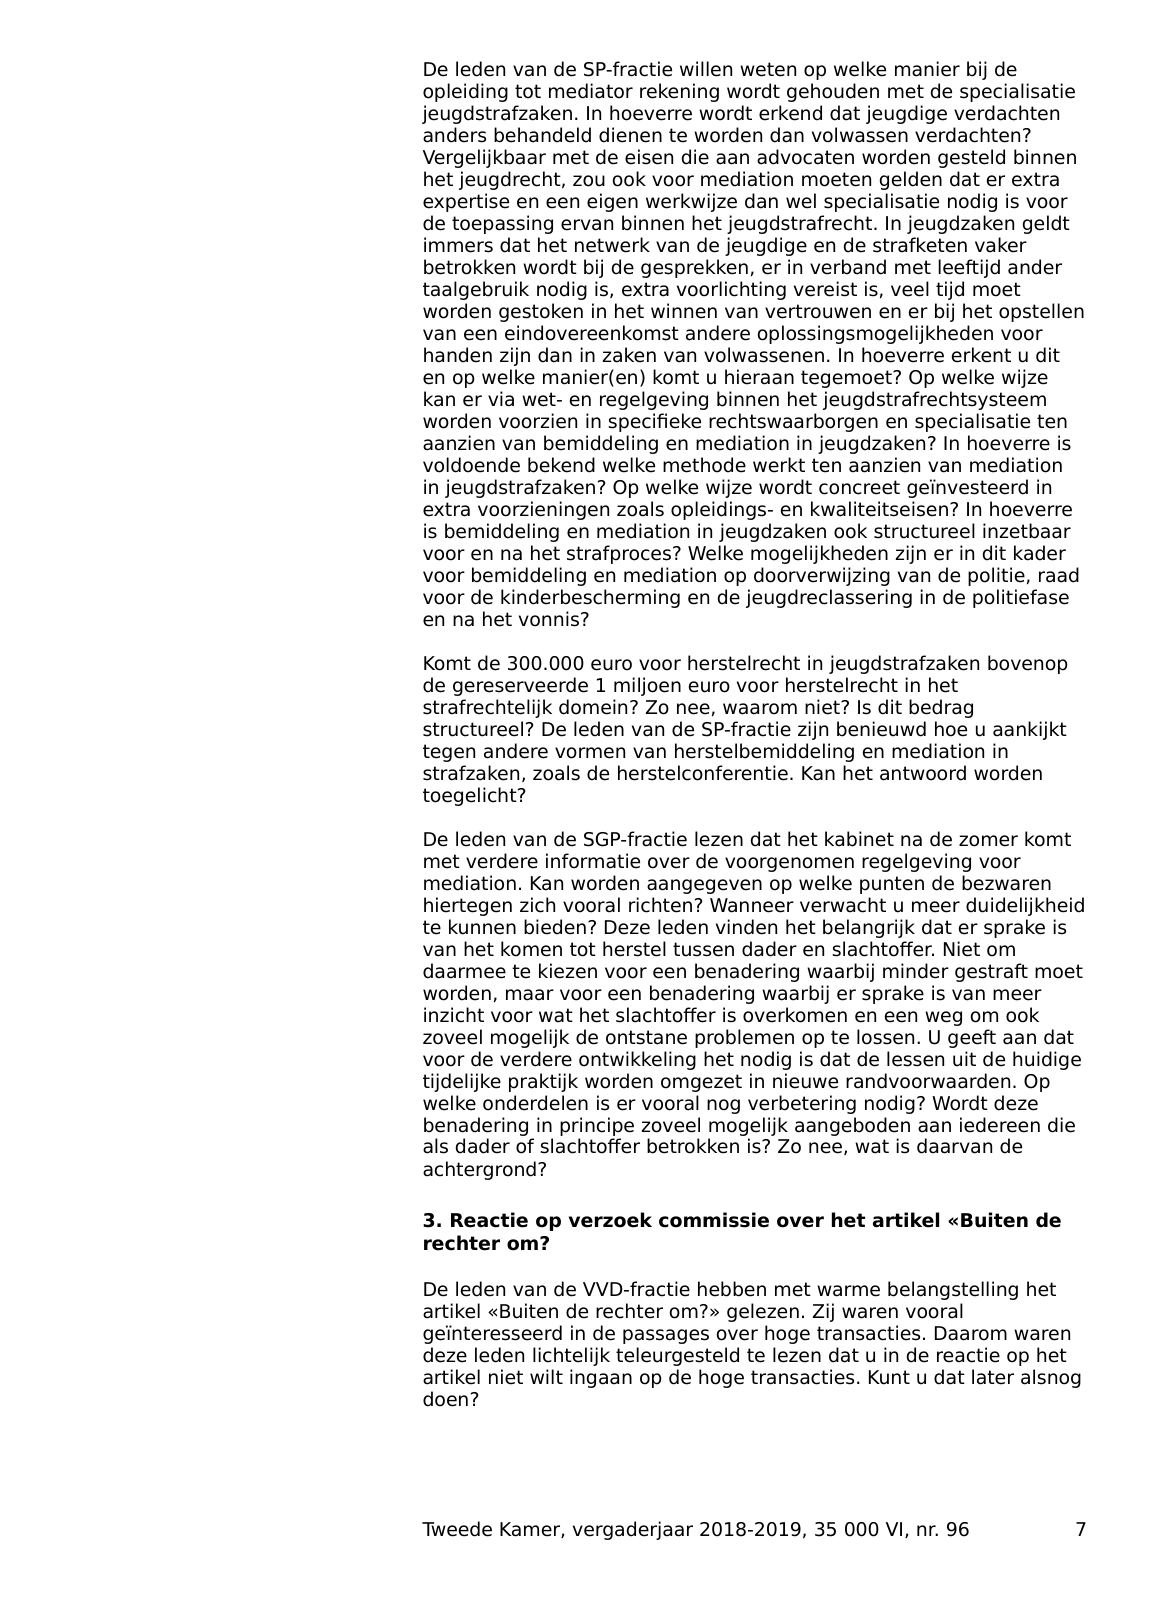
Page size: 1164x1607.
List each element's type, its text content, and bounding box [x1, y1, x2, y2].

text De leden van de SGP-fractie lezen dat het kabinet na de zomer komt met verdere informatie over de voorgenomen regelgeving voor mediation. Kan worden aangegeven op welke punten de bezwaren hiertegen zich vooral richten? Wanneer verwacht u meer duidelijkheid te kunnen bieden? Deze leden vinden het belangrijk dat er sprake is van het komen tot herstel tussen dader en slachtoffer. Niet om daarmee te kiezen voor een benadering waarbij minder gestraft moet worden, maar voor een benadering waarbij er sprake is van meer inzicht voor wat het slachtoffer is overkomen en een weg om ook zoveel mogelijk de ontstane problemen op te lossen. U geeft aan dat voor de verdere ontwikkeling het nodig is dat de lessen uit de huidige tijdelijke praktijk worden omgezet in nieuwe randvoorwaarden. Op welke onderdelen is er vooral nog verbetering nodig? Wordt deze benadering in principe zoveel mogelijk aangeboden aan iedereen die als dader of slachtoffer betrokken is? Zo nee, wat is daarvan de achtergrond? [422, 829, 1087, 1180]
subtitle 3. Reactie op verzoek commissie over het artikel «Buiten de rechter om? [422, 1210, 1087, 1254]
text De leden van de SP-fractie willen weten op welke manier bij de opleiding tot mediator rekening wordt gehouden met de specialisatie jeugdstrafzaken. In hoeverre wordt erkend dat jeugdige verdachten anders behandeld dienen te worden dan volwassen verdachten? Vergelijkbaar met de eisen die aan advocaten worden gesteld binnen het jeugdrecht, zou ook voor mediation moeten gelden dat er extra expertise en een eigen werkwijze dan wel specialisatie nodig is voor de toepassing ervan binnen het jeugdstrafrecht. In jeugdzaken geldt immers dat het netwerk van de jeugdige en de strafketen vaker betrokken wordt bij de gesprekken, er in verband met leeftijd ander taalgebruik nodig is, extra voorlichting vereist is, veel tijd moet worden gestoken in het winnen van vertrouwen en er bij het opstellen van een eindovereenkomst andere oplossingsmogelijkheden voor handen zijn dan in zaken van volwassenen. In hoeverre erkent u dit en op welke manier(en) komt u hieraan tegemoet? Op welke wijze kan er via wet- en regelgeving binnen het jeugdstrafrechtsysteem worden voorzien in specifieke rechtswaarborgen en specialisatie ten aanzien van bemiddeling en mediation in jeugdzaken? In hoeverre is voldoende bekend welke methode werkt ten aanzien van mediation in jeugdstrafzaken? Op welke wijze wordt concreet geïnvesteerd in extra voorzieningen zoals opleidings- en kwaliteitseisen? In hoeverre is bemiddeling en mediation in jeugdzaken ook structureel inzetbaar voor en na het strafproces? Welke mogelijkheden zijn er in dit kader voor bemiddeling en mediation op doorverwijzing van de politie, raad voor de kinderbescherming en de jeugdreclassering in de politiefase en na het vonnis? [422, 59, 1087, 631]
text De leden van de VVD-fractie hebben met warme belangstelling het artikel «Buiten de rechter om?» gelezen. Zij waren vooral geïnteresseerd in de passages over hoge transacties. Daarom waren deze leden lichtelijk teleurgesteld te lezen dat u in de reactie op het artikel niet wilt ingaan op de hoge transacties. Kunt u dat later alsnog doen? [422, 1279, 1087, 1411]
text Komt de 300.000 euro voor herstelrecht in jeugdstrafzaken bovenop de gereserveerde 1 miljoen euro voor herstelrecht in het strafrechtelijk domein? Zo nee, waarom niet? Is dit bedrag structureel? De leden van de SP-fractie zijn benieuwd hoe u aankijkt tegen andere vormen van herstelbemiddeling en mediation in strafzaken, zoals de herstelconferentie. Kan het antwoord worden toegelicht? [422, 653, 1087, 807]
